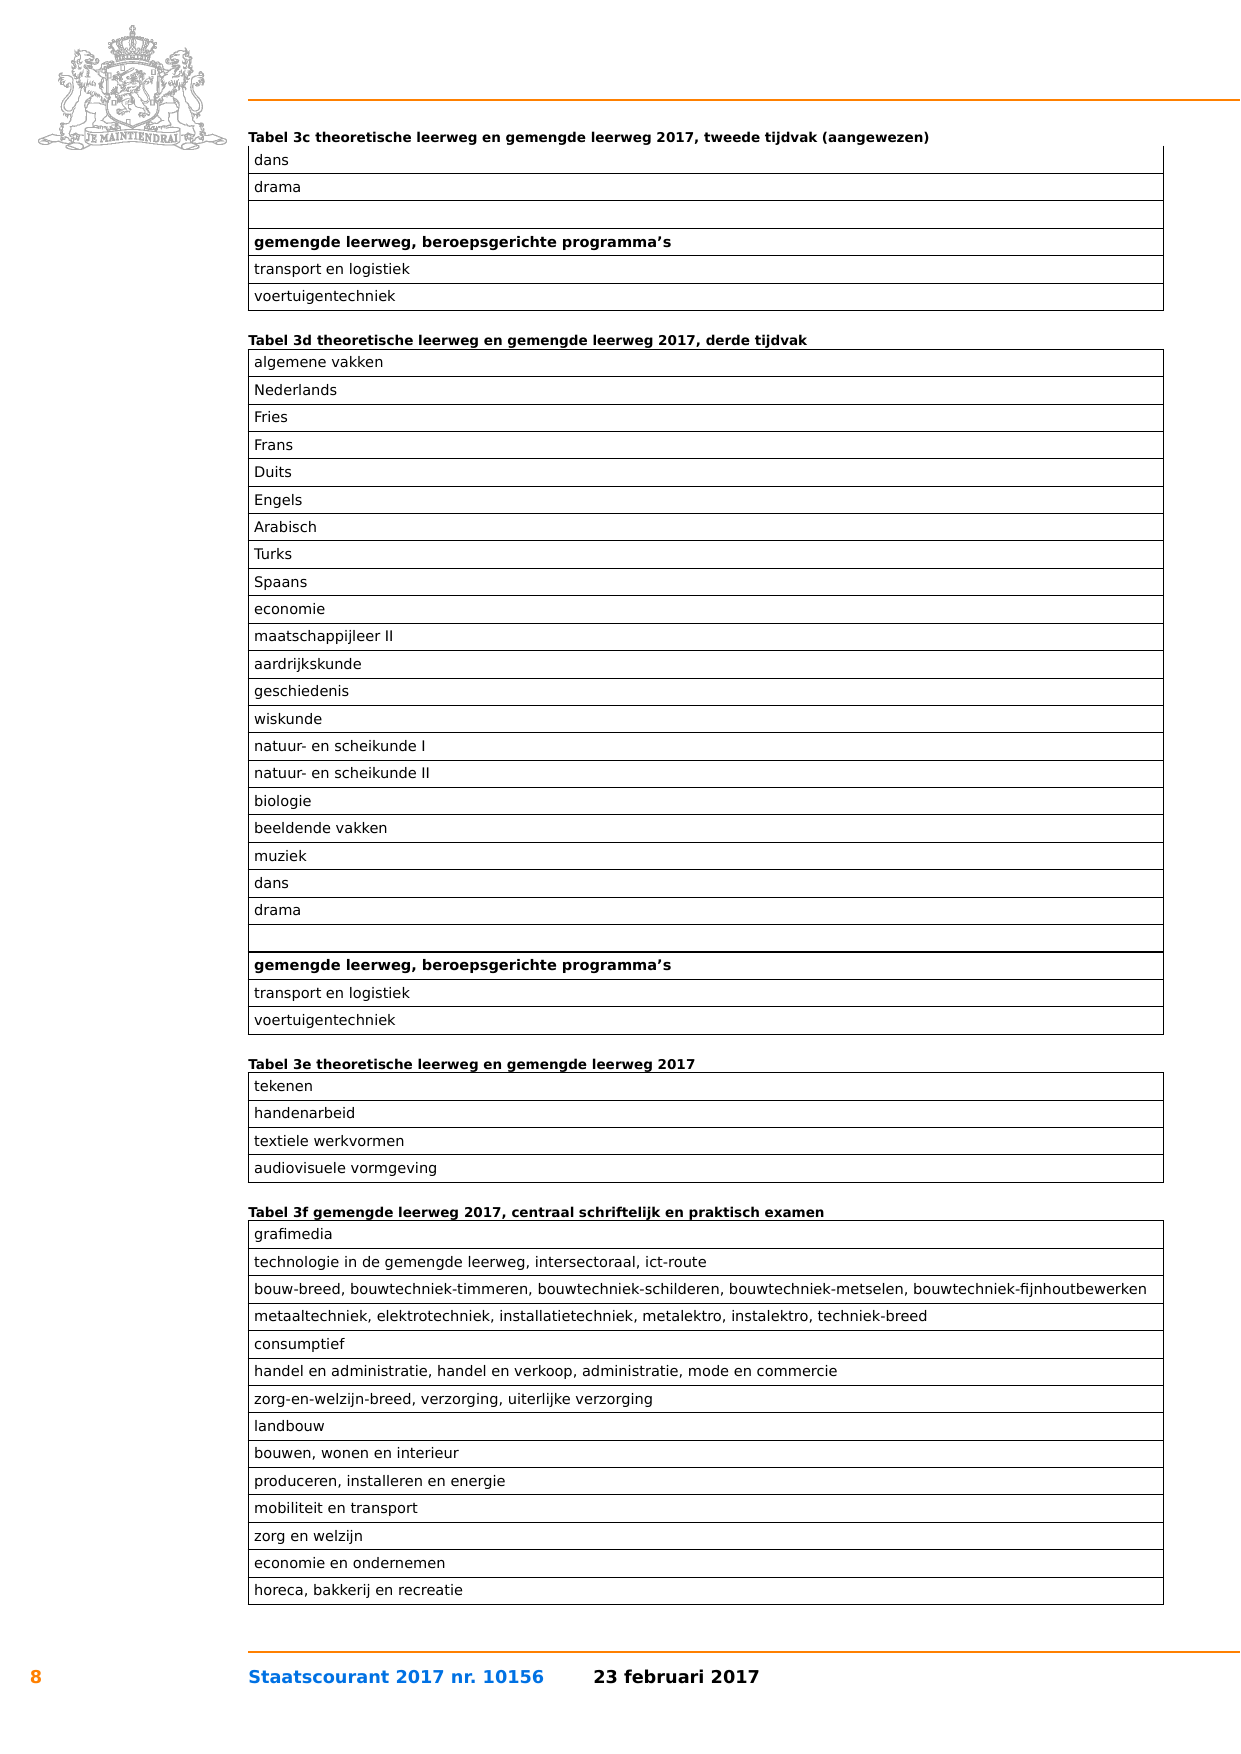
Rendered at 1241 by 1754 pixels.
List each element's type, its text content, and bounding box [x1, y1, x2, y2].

table_cell [249, 925, 1163, 951]
table_cell zorg en welzijn [249, 1523, 1163, 1549]
table_cell voertuigentechniek [249, 284, 1163, 310]
table_cell geschiedenis [249, 679, 1163, 705]
table_cell metaaltechniek, elektrotechniek, installatietechniek, metalektro, instalektro, techniek-breed [249, 1304, 1163, 1330]
table_cell produceren, installeren en energie [249, 1468, 1163, 1494]
table_cell consumptief [249, 1331, 1163, 1357]
table_cell gemengde leerweg, beroepsgerichte programma’s [249, 953, 1163, 979]
table_cell tekenen [249, 1073, 1163, 1099]
table_cell Frans [249, 432, 1163, 458]
table_cell dans [249, 870, 1163, 897]
table_cell wiskunde [249, 706, 1163, 732]
table_cell drama [249, 174, 1163, 200]
table_header Tabel 3c theoretische leerweg en gemengde leerweg 2017, tweede tijdvak (aangewezen) [248, 130, 1163, 146]
table_cell natuur- en scheikunde II [249, 761, 1163, 787]
table_cell audiovisuele vormgeving [249, 1155, 1163, 1182]
table_cell Duits [249, 459, 1163, 486]
table_cell biologie [249, 788, 1163, 814]
table_cell economie [249, 596, 1163, 623]
table_cell transport en logistiek [249, 256, 1163, 283]
table_cell natuur- en scheikunde I [249, 733, 1163, 759]
table_cell beeldende vakken [249, 815, 1163, 842]
table_cell mobiliteit en transport [249, 1495, 1163, 1522]
table_cell technologie in de gemengde leerweg, intersectoraal, ict-route [249, 1249, 1163, 1275]
table_cell Engels [249, 487, 1163, 513]
table_cell Fries [249, 405, 1163, 431]
table_header Tabel 3d theoretische leerweg en gemengde leerweg 2017, derde tijdvak [248, 333, 1163, 349]
table_cell handenarbeid [249, 1101, 1163, 1127]
table_cell bouwen, wonen en interieur [249, 1441, 1163, 1467]
table_cell horeca, bakkerij en recreatie [249, 1578, 1163, 1604]
table_cell [249, 201, 1163, 228]
table_header Tabel 3e theoretische leerweg en gemengde leerweg 2017 [248, 1056, 1163, 1072]
table_cell Spaans [249, 569, 1163, 595]
table_cell maatschappijleer II [249, 624, 1163, 650]
picture [38, 25, 227, 150]
table_cell aardrijkskunde [249, 651, 1163, 677]
table_cell algemene vakken [249, 350, 1163, 376]
table_cell drama [249, 898, 1163, 924]
table_cell Arabisch [249, 514, 1163, 540]
table_cell zorg-en-welzijn-breed, verzorging, uiterlijke verzorging [249, 1386, 1163, 1412]
table_cell muziek [249, 843, 1163, 869]
table_cell Turks [249, 541, 1163, 568]
table_cell grafimedia [249, 1221, 1163, 1248]
table_cell Nederlands [249, 377, 1163, 403]
table_cell landbouw [249, 1413, 1163, 1439]
table_cell economie en ondernemen [249, 1550, 1163, 1577]
table_cell gemengde leerweg, beroepsgerichte programma’s [249, 229, 1163, 255]
table_cell bouw-breed, bouwtechniek-timmeren, bouwtechniek-schilderen, bouwtechniek-metselen, bouwtechniek-fijnhoutbewerken [249, 1276, 1163, 1303]
table_cell textiele werkvormen [249, 1128, 1163, 1154]
table_cell transport en logistiek [249, 980, 1163, 1006]
table_cell voertuigentechniek [249, 1007, 1163, 1033]
table_cell dans [249, 146, 1163, 173]
table_header Tabel 3f gemengde leerweg 2017, centraal schriftelijk en praktisch examen [248, 1205, 1163, 1220]
table_cell handel en administratie, handel en verkoop, administratie, mode en commercie [249, 1359, 1163, 1385]
